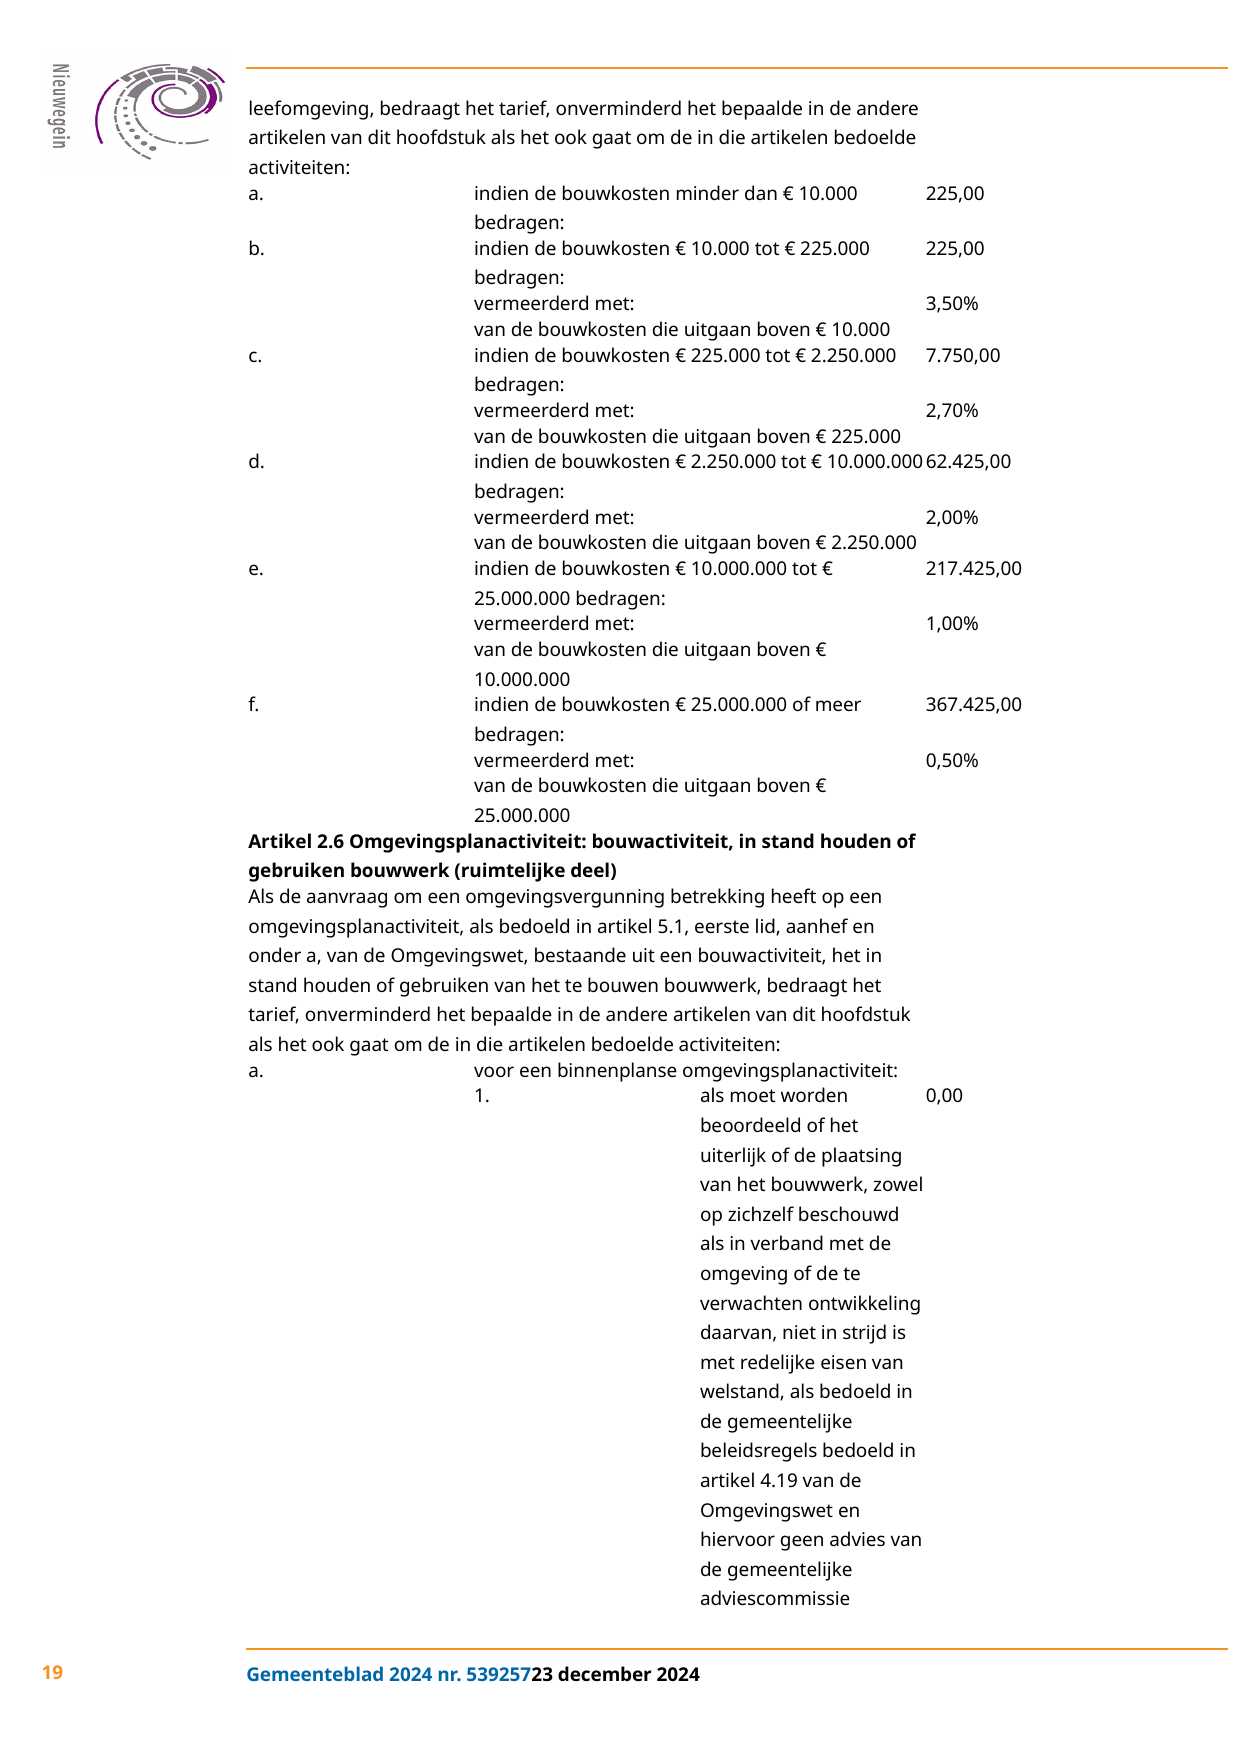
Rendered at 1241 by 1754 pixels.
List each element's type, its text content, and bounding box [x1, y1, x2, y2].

table_cell indien de bouwkosten minder dan € 10.000 bedragen: [474, 180, 926, 235]
table_cell [248, 397, 474, 423]
table_cell a. [248, 180, 474, 235]
table_cell d. [248, 449, 474, 504]
table_cell a. [248, 1057, 474, 1083]
table_cell 367.425,00 [926, 692, 1152, 747]
table_cell 62.425,00 [926, 449, 1152, 504]
table_cell [926, 636, 1152, 692]
table_cell 7.750,00 [926, 342, 1152, 397]
table_cell indien de bouwkosten € 10.000.000 tot € 25.000.000 bedragen: [474, 555, 926, 611]
table_cell vermeerderd met: [474, 611, 926, 636]
table_cell e. [248, 555, 474, 611]
table_cell 225,00 [926, 180, 1152, 235]
table_cell 2,00% [926, 504, 1152, 529]
table_cell [926, 828, 1152, 883]
table_cell [926, 95, 1152, 180]
table_cell voor een binnenplanse omgevingsplanactiviteit: [474, 1057, 926, 1083]
table_cell c. [248, 342, 474, 397]
table_cell van de bouwkosten die uitgaan boven € 10.000.000 [474, 636, 926, 692]
table_cell 0,50% [926, 747, 1152, 773]
table_cell [248, 611, 474, 636]
table_cell [248, 290, 474, 316]
table_cell als moet worden beoordeeld of het uiterlijk of de plaatsing van het bouwwerk, zowel op zichzelf beschouwd als in verband met de omgeving of de te verwachten ontwikkeling daarvan, niet in strijd is met redelijke eisen van welstand, als bedoeld in de gemeentelijke beleidsregels bedoeld in artikel 4.19 van de Omgevingswet en hiervoor geen advies van de gemeentelijke adviescommissie [700, 1083, 926, 1611]
table_cell [248, 747, 474, 773]
table_cell 225,00 [926, 235, 1152, 290]
table_cell 1. [474, 1083, 700, 1611]
table_cell van de bouwkosten die uitgaan boven € 225.000 [474, 423, 926, 448]
table_cell indien de bouwkosten € 225.000 tot € 2.250.000 bedragen: [474, 342, 926, 397]
table_cell b. [248, 235, 474, 290]
table_cell 2,70% [926, 397, 1152, 423]
table_cell indien de bouwkosten € 25.000.000 of meer bedragen: [474, 692, 926, 747]
picture [41, 47, 231, 172]
table_cell vermeerderd met: [474, 747, 926, 773]
table_cell indien de bouwkosten € 10.000 tot € 225.000 bedragen: [474, 235, 926, 290]
table_cell [248, 636, 474, 692]
table_cell [926, 1057, 1152, 1083]
table_cell 3,50% [926, 290, 1152, 316]
table_cell vermeerderd met: [474, 504, 926, 529]
table_cell f. [248, 692, 474, 747]
table_cell [926, 423, 1152, 448]
table_cell [248, 423, 474, 448]
table_cell van de bouwkosten die uitgaan boven € 10.000 [474, 316, 926, 342]
table_cell van de bouwkosten die uitgaan boven € 2.250.000 [474, 530, 926, 555]
table_cell [248, 773, 474, 828]
table_cell van de bouwkosten die uitgaan boven € 25.000.000 [474, 773, 926, 828]
table_cell vermeerderd met: [474, 397, 926, 423]
table_cell [926, 316, 1152, 342]
table_cell Artikel 2.6 Omgevingsplanactiviteit: bouwactiviteit, in stand houden of gebruiken bouwwerk (ruimtelijke deel) [248, 828, 926, 883]
table_cell 1,00% [926, 611, 1152, 636]
table_cell 0,00 [926, 1083, 1152, 1611]
table_cell leefomgeving, bedraagt het tarief, onverminderd het bepaalde in de andere artikelen van dit hoofdstuk als het ook gaat om de in die artikelen bedoelde activiteiten: [248, 95, 926, 180]
table_cell [248, 530, 474, 555]
table_cell [926, 883, 1152, 1057]
table_cell [248, 316, 474, 342]
table_cell [248, 1083, 474, 1611]
table_cell [926, 773, 1152, 828]
table_cell 217.425,00 [926, 555, 1152, 611]
table_cell [926, 530, 1152, 555]
table_cell Als de aanvraag om een omgevingsvergunning betrekking heeft op een omgevingsplanactiviteit, als bedoeld in artikel 5.1, eerste lid, aanhef en onder a, van de Omgevingswet, bestaande uit een bouwactiviteit, het in stand houden of gebruiken van het te bouwen bouwwerk, bedraagt het tarief, onverminderd het bepaalde in de andere artikelen van dit hoofdstuk als het ook gaat om de in die artikelen bedoelde activiteiten: [248, 883, 926, 1057]
table_cell indien de bouwkosten € 2.250.000 tot € 10.000.000 bedragen: [474, 449, 926, 504]
table_cell vermeerderd met: [474, 290, 926, 316]
table_cell [248, 504, 474, 529]
